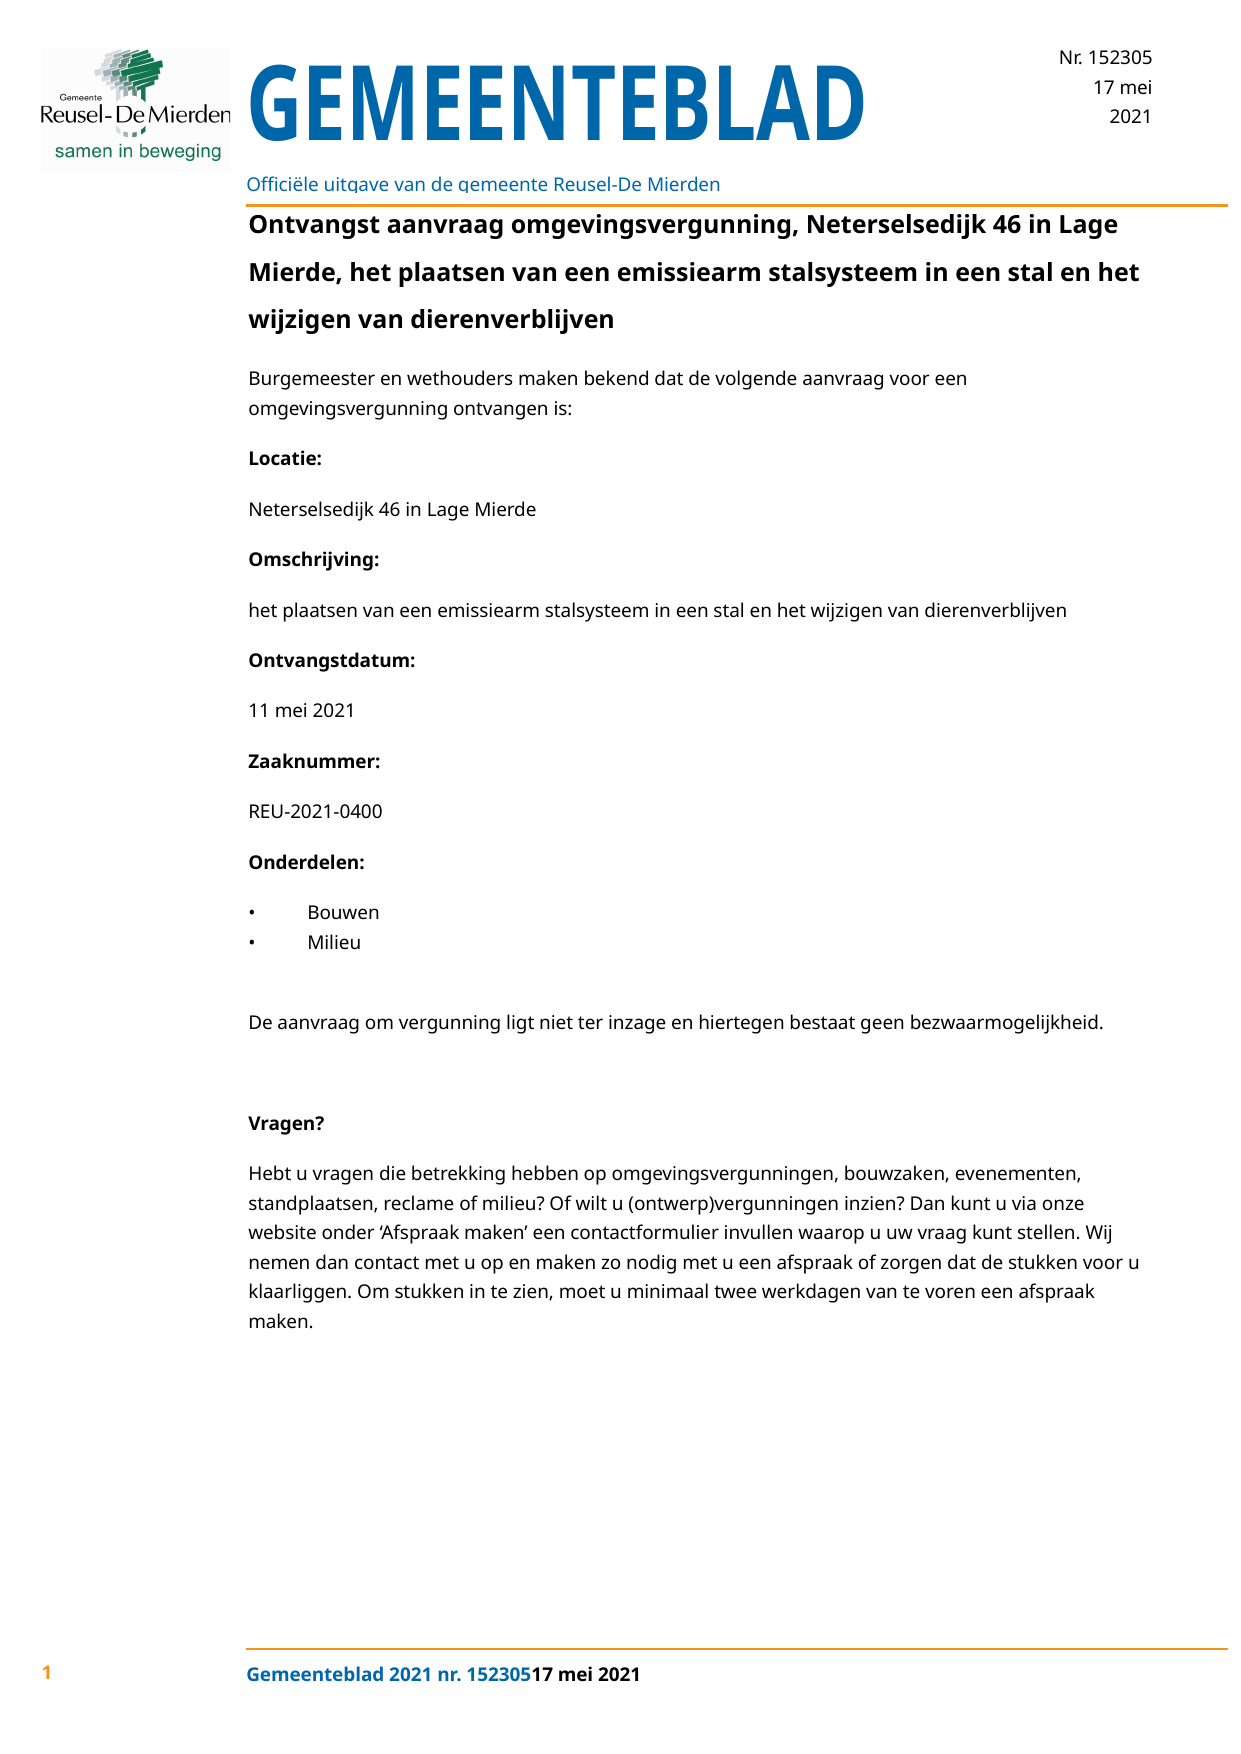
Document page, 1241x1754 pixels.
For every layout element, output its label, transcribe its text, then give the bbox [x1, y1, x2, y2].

text Vragen? [248, 1110, 1152, 1135]
text Ontvangstdatum: [248, 647, 1152, 673]
text Neterselsedijk 46 in Lage Mierde [248, 496, 1152, 522]
picture [41, 47, 231, 172]
text Omschrijving: [248, 546, 1152, 572]
text Zaaknummer: [248, 748, 1152, 774]
text Burgemeester en wethouders maken bekend dat de volgende aanvraag voor een omgevingsvergunning ontvangen is: [248, 366, 1152, 421]
text Onderdelen: [248, 849, 1152, 874]
text De aanvraag om vergunning ligt niet ter inzage en hiertegen bestaat geen bezwaarmogelijkheid. [248, 1009, 1152, 1034]
text 11 mei 2021 [248, 698, 1152, 723]
list Milieu [248, 929, 1152, 954]
text REU-2021-0400 [248, 798, 1152, 824]
text Locatie: [248, 446, 1152, 471]
text Ontvangst aanvraag omgevingsvergunning, Neterselsedijk 46 in Lage Mierde, het plaatsen van een emissiearm stalsysteem in een stal en het wijzigen van dierenverblijven [248, 207, 1152, 336]
list Bouwen [248, 899, 1152, 925]
text het plaatsen van een emissiearm stalsysteem in een stal en het wijzigen van dierenverblijven [248, 597, 1152, 622]
text Hebt u vragen die betrekking hebben op omgevingsvergunningen, bouwzaken, evenementen, standplaatsen, reclame of milieu? Of wilt u (ontwerp)vergunningen inzien? Dan kunt u via onze website onder ‘Afspraak maken’ een contactformulier invullen waarop u uw vraag kunt stellen. Wij nemen dan contact met u op en maken zo nodig met u een afspraak of zorgen dat de stukken voor u klaarliggen. Om stukken in te zien, moet u minimaal twee werkdagen van te voren een afspraak maken. [248, 1160, 1152, 1334]
